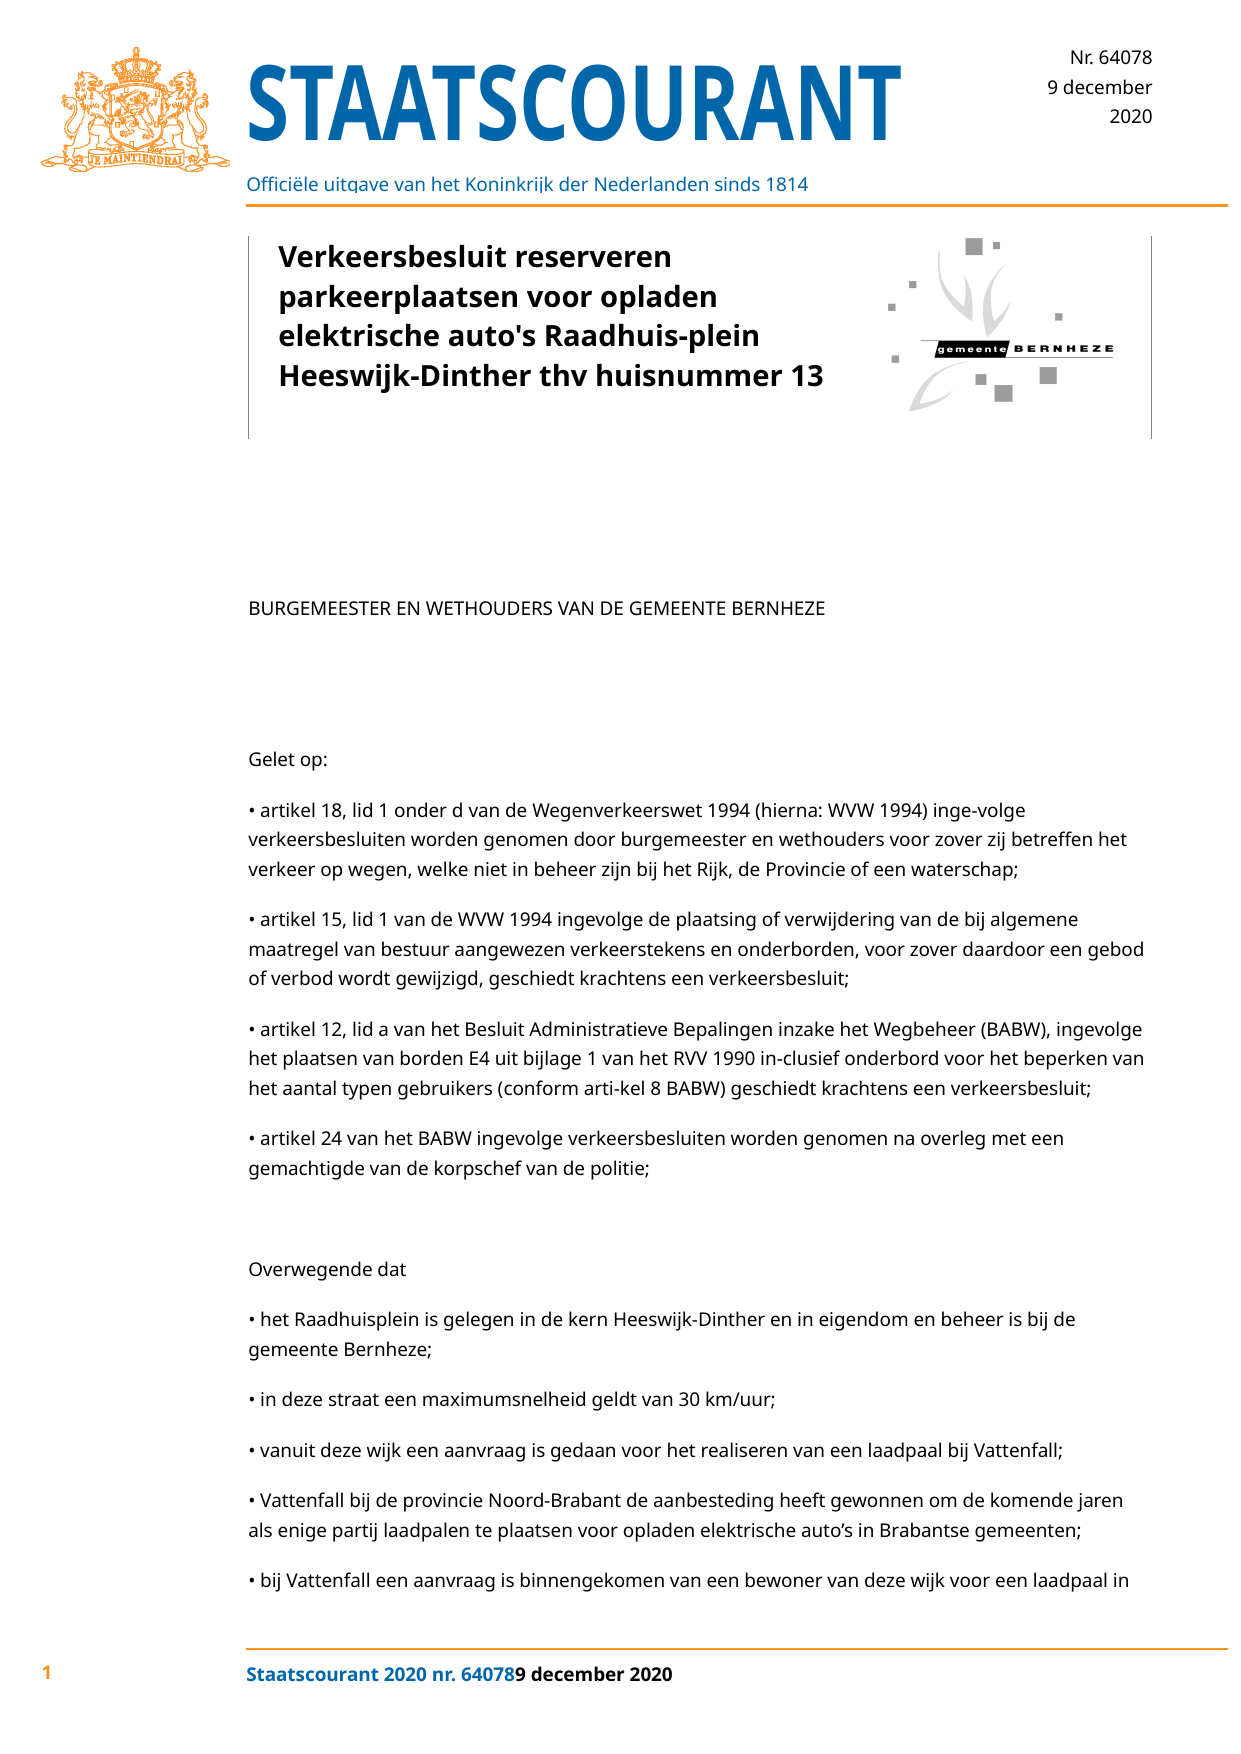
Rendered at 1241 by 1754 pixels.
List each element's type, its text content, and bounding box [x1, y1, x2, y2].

text • artikel 12, lid a van het Besluit Administratieve Bepalingen inzake het Wegbeheer (BABW), ingevolge het plaatsen van borden E4 uit bijlage 1 van het RVV 1990 in-clusief onderbord voor het beperken van het aantal typen gebruikers (conform arti-kel 8 BABW) geschiedt krachtens een verkeersbesluit; [248, 1016, 1152, 1101]
text • artikel 24 van het BABW ingevolge verkeersbesluiten worden genomen na overleg met een gemachtigde van de korpschef van de politie; [248, 1126, 1152, 1181]
text • artikel 15, lid 1 van de WVW 1994 ingevolge de plaatsing of verwijdering van de bij algemene maatregel van bestuur aangewezen verkeerstekens en onderborden, voor zover daardoor een gebod of verbod wordt gewijzigd, geschiedt krachtens een verkeersbesluit; [248, 906, 1152, 991]
text • artikel 18, lid 1 onder d van de Wegenverkeerswet 1994 (hierna: WVW 1994) inge-volge verkeersbesluiten worden genomen door burgemeester en wethouders voor zover zij betreffen het verkeer op wegen, welke niet in beheer zijn bij het Rijk, de Provincie of een waterschap; [248, 797, 1152, 882]
table_header [850, 414, 1151, 439]
table_header Verkeersbesluit reserveren parkeerplaatsen voor opladen elektrische auto's Raadhuis-plein Heeswijk-Dinther thv huisnummer 13 [249, 236, 850, 439]
text • Vattenfall bij de provincie Noord-Brabant de aanbesteding heeft gewonnen om de komende jaren als enige partij laadpalen te plaatsen voor opladen elektrische auto’s in Brabantse gemeenten; [248, 1487, 1152, 1543]
table_header [1115, 236, 1151, 413]
text • bij Vattenfall een aanvraag is binnengekomen van een bewoner van deze wijk voor een laadpaal in [248, 1567, 1152, 1593]
text Gelet op: [248, 746, 1152, 772]
text • vanuit deze wijk een aanvraag is gedaan voor het realiseren van een laadpaal bij Vattenfall; [248, 1437, 1152, 1463]
picture [886, 236, 1115, 414]
text BURGEMEESTER EN WETHOUDERS VAN DE GEMEENTE BERNHEZE [248, 595, 1152, 621]
picture [41, 47, 231, 172]
text • in deze straat een maximumsnelheid geldt van 30 km/uur; [248, 1386, 1152, 1412]
text Overwegende dat [248, 1256, 1152, 1282]
text • het Raadhuisplein is gelegen in de kern Heeswijk-Dinther en in eigendom en beheer is bij de gemeente Bernheze; [248, 1306, 1152, 1362]
table_header [850, 236, 886, 413]
